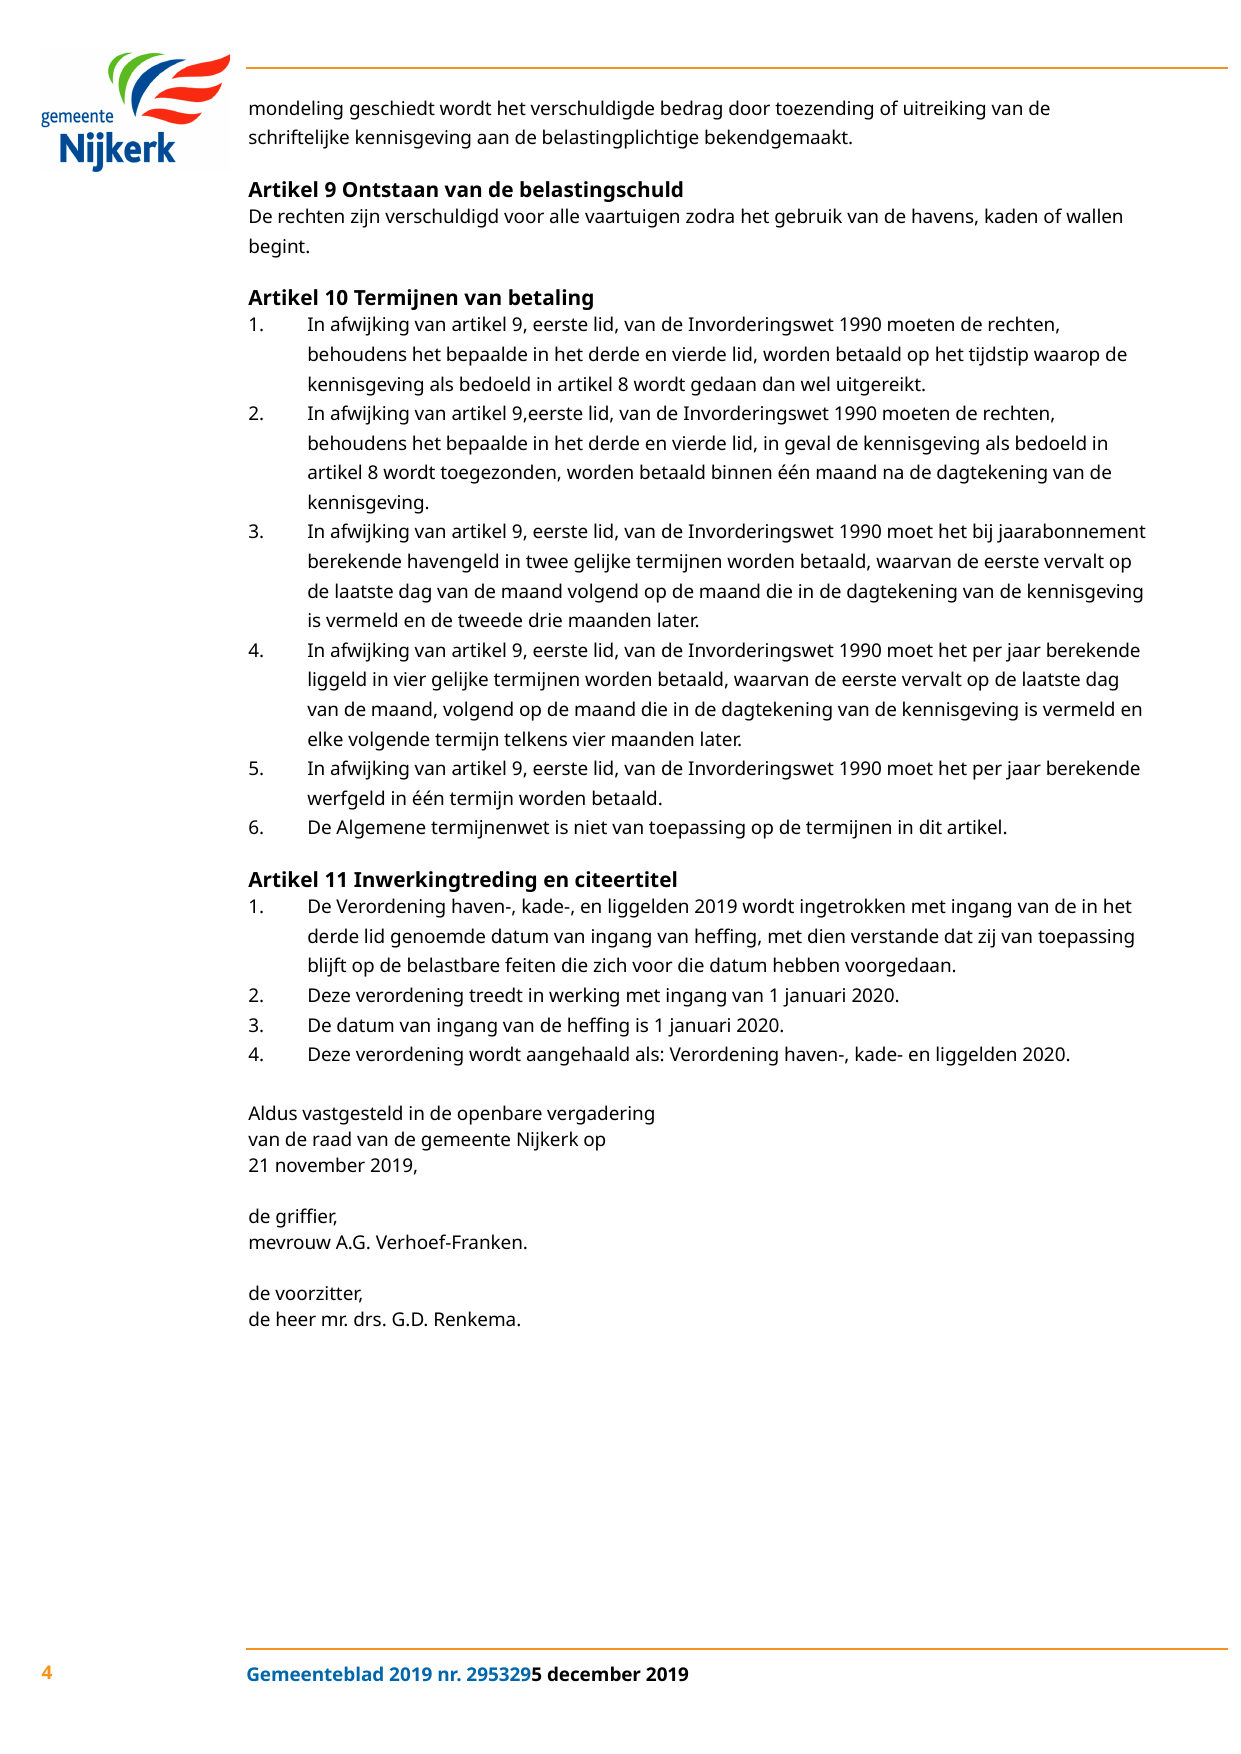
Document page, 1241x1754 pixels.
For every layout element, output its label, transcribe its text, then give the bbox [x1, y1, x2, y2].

list In afwijking van artikel 9,eerste lid, van de Invorderingswet 1990 moeten de rechten, behoudens het bepaalde in het derde en vierde lid, in geval de kennisgeving als bedoeld in artikel 8 wordt toegezonden, worden betaald binnen één maand na de dagtekening van de kennisgeving. [248, 400, 1152, 515]
list De datum van ingang van de heffing is 1 januari 2020. [248, 1012, 1152, 1037]
text mondeling geschiedt wordt het verschuldigde bedrag door toezending of uitreiking van de schriftelijke kennisgeving aan de belastingplichtige bekendgemaakt. [248, 95, 1152, 150]
picture [41, 47, 231, 172]
text Artikel 9 Ontstaan van de belastingschuld [248, 175, 1152, 203]
text van de raad van de gemeente Nijkerk op [248, 1126, 1152, 1152]
list De Algemene termijnenwet is niet van toepassing op de termijnen in dit artikel. [248, 814, 1152, 840]
text Artikel 10 Termijnen van betaling [248, 283, 1152, 312]
list De Verordening haven-, kade-, en liggelden 2019 wordt ingetrokken met ingang van de in het derde lid genoemde datum van ingang van heffing, met dien verstande dat zij van toepassing blijft op de belastbare feiten die zich voor die datum hebben voorgedaan. [248, 893, 1152, 978]
text de heer mr. drs. G.D. Renkema. [248, 1306, 1152, 1332]
text de voorzitter, [248, 1281, 1152, 1306]
list In afwijking van artikel 9, eerste lid, van de Invorderingswet 1990 moeten de rechten, behoudens het bepaalde in het derde en vierde lid, worden betaald op het tijdstip waarop de kennisgeving als bedoeld in artikel 8 wordt gedaan dan wel uitgereikt. [248, 312, 1152, 397]
text de griffier, [248, 1203, 1152, 1229]
list Deze verordening treedt in werking met ingang van 1 januari 2020. [248, 982, 1152, 1008]
list In afwijking van artikel 9, eerste lid, van de Invorderingswet 1990 moet het per jaar berekende werfgeld in één termijn worden betaald. [248, 755, 1152, 811]
text Aldus vastgesteld in de openbare vergadering [248, 1101, 1152, 1126]
list In afwijking van artikel 9, eerste lid, van de Invorderingswet 1990 moet het bij jaarabonnement berekende havengeld in twee gelijke termijnen worden betaald, waarvan de eerste vervalt op de laatste dag van de maand volgend op de maand die in de dagtekening van de kennisgeving is vermeld en de tweede drie maanden later. [248, 519, 1152, 633]
text Artikel 11 Inwerkingtreding en citeertitel [248, 865, 1152, 893]
text 21 november 2019, [248, 1152, 1152, 1178]
text mevrouw A.G. Verhoef-Franken. [248, 1229, 1152, 1255]
list Deze verordening wordt aangehaald als: Verordening haven-, kade- en liggelden 2020. [248, 1041, 1152, 1067]
text De rechten zijn verschuldigd voor alle vaartuigen zodra het gebruik van de havens, kaden of wallen begint. [248, 203, 1152, 258]
list In afwijking van artikel 9, eerste lid, van de Invorderingswet 1990 moet het per jaar berekende liggeld in vier gelijke termijnen worden betaald, waarvan de eerste vervalt op de laatste dag van de maand, volgend op de maand die in de dagtekening van de kennisgeving is vermeld en elke volgende termijn telkens vier maanden later. [248, 637, 1152, 752]
